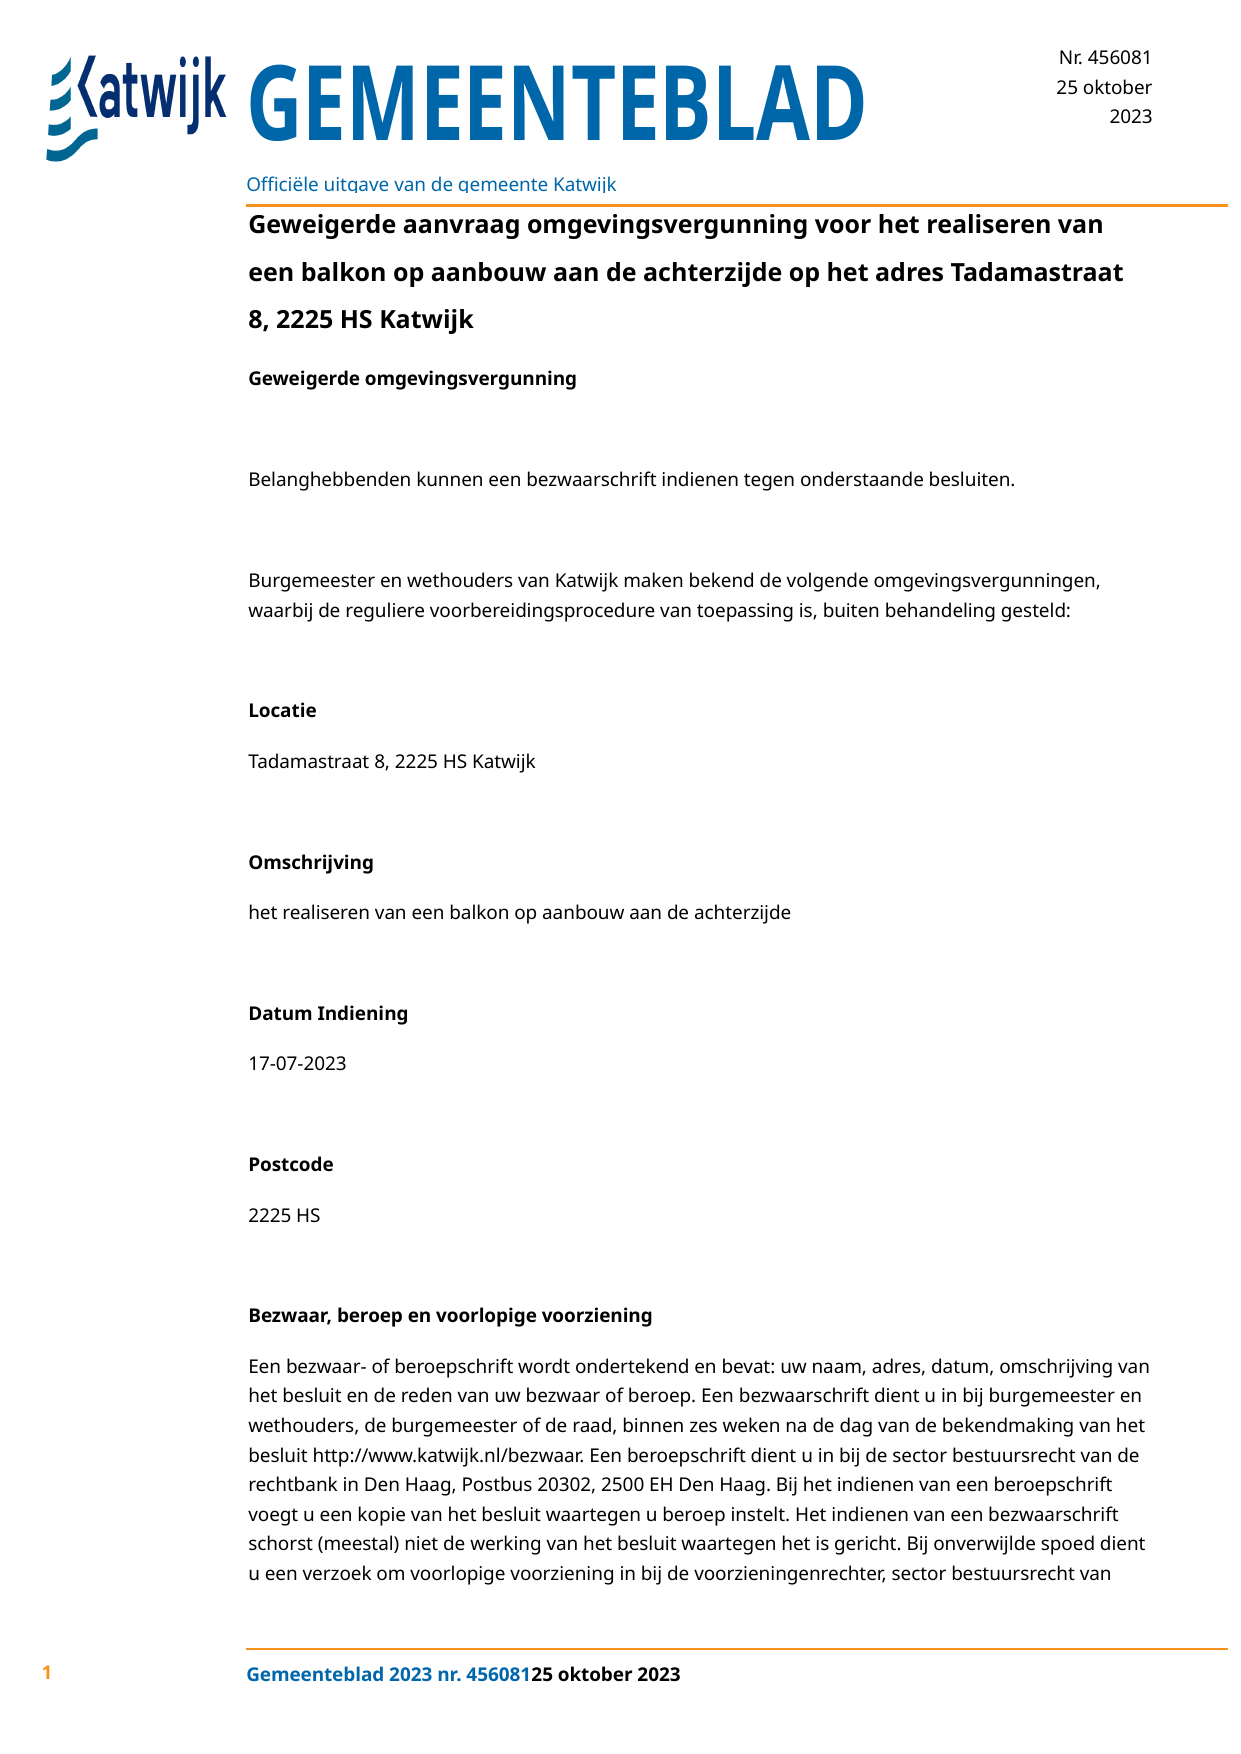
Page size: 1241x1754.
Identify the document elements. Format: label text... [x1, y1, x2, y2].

text Tadamastraat 8, 2225 HS Katwijk [248, 748, 1152, 774]
text Datum Indiening [248, 1000, 1152, 1026]
text Bezwaar, beroep en voorlopige voorziening [248, 1303, 1152, 1328]
text Postcode [248, 1151, 1152, 1177]
text Belanghebbenden kunnen een bezwaarschrift indienen tegen onderstaande besluiten. [248, 466, 1152, 492]
text Geweigerde aanvraag omgevingsvergunning voor het realiseren van een balkon op aanbouw aan de achterzijde op het adres Tadamastraat 8, 2225 HS Katwijk [248, 207, 1152, 336]
picture [41, 47, 231, 172]
text Omschrijving [248, 849, 1152, 874]
text Locatie [248, 698, 1152, 723]
text 2225 HS [248, 1202, 1152, 1227]
text Een bezwaar- of beroepschrift wordt ondertekend en bevat: uw naam, adres, datum, omschrijving van het besluit en de reden van uw bezwaar of beroep. Een bezwaarschrift dient u in bij burgemeester en wethouders, de burgemeester of de raad, binnen zes weken na de dag van de bekendmaking van het besluit http://www.katwijk.nl/bezwaar. Een beroepschrift dient u in bij de sector bestuursrecht van de rechtbank in Den Haag, Postbus 20302, 2500 EH Den Haag. Bij het indienen van een beroepschrift voegt u een kopie van het besluit waartegen u beroep instelt. Het indienen van een bezwaarschrift schorst (meestal) niet de werking van het besluit waartegen het is gericht. Bij onverwijlde spoed dient u een verzoek om voorlopige voorziening in bij de voorzieningenrechter, sector bestuursrecht van [248, 1353, 1152, 1586]
text 17-07-2023 [248, 1051, 1152, 1076]
text Geweigerde omgevingsvergunning [248, 366, 1152, 391]
text Burgemeester en wethouders van Katwijk maken bekend de volgende omgevingsvergunningen, waarbij de reguliere voorbereidingsprocedure van toepassing is, buiten behandeling gesteld: [248, 567, 1152, 622]
text het realiseren van een balkon op aanbouw aan de achterzijde [248, 899, 1152, 925]
